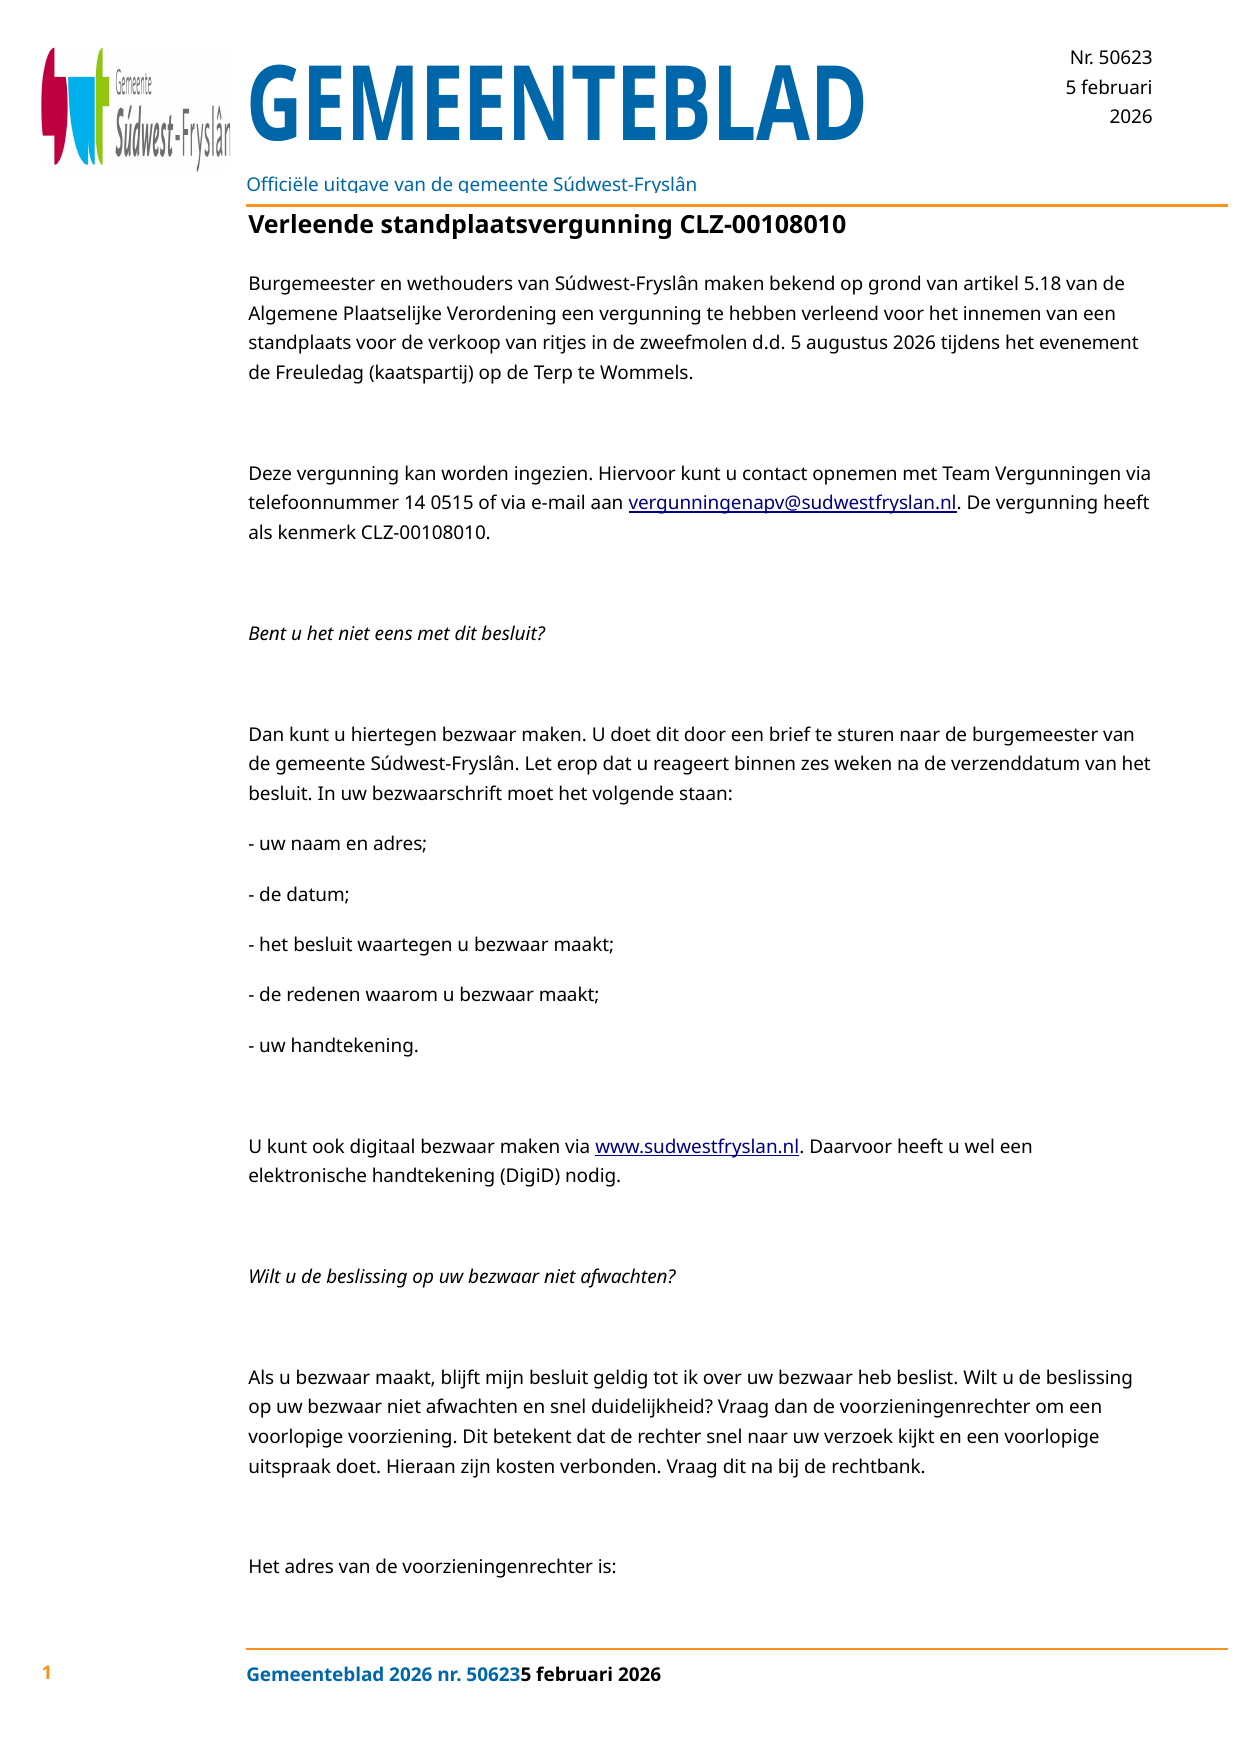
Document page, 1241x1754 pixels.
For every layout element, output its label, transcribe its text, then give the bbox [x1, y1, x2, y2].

text Burgemeester en wethouders van Súdwest-Fryslân maken bekend op grond van artikel 5.18 van de Algemene Plaatselijke Verordening een vergunning te hebben verleend voor het innemen van een standplaats voor de verkoop van ritjes in de zweefmolen d.d. 5 augustus 2026 tijdens het evenement de Freuledag (kaatspartij) op de Terp te Wommels. [248, 270, 1152, 385]
picture [41, 47, 231, 172]
text Het adres van de voorzieningenrechter is: [248, 1554, 1152, 1579]
text U kunt ook digitaal bezwaar maken via www.sudwestfryslan.nl. Daarvoor heeft u wel een elektronische handtekening (DigiD) nodig. [248, 1133, 1152, 1188]
text - uw handtekening. [248, 1032, 1152, 1058]
text - het besluit waartegen u bezwaar maakt; [248, 931, 1152, 957]
text Als u bezwaar maakt, blijft mijn besluit geldig tot ik over uw bezwaar heb beslist. Wilt u de beslissing op uw bezwaar niet afwachten en snel duidelijkheid? Vraag dan de voorzieningenrechter om een voorlopige voorziening. Dit betekent dat de rechter snel naar uw verzoek kijkt en een voorlopige uitspraak doet. Hieraan zijn kosten verbonden. Vraag dit na bij de rechtbank. [248, 1364, 1152, 1478]
text Bent u het niet eens met dit besluit? [248, 620, 1152, 646]
text - uw naam en adres; [248, 830, 1152, 856]
text Wilt u de beslissing op uw bezwaar niet afwachten? [248, 1263, 1152, 1289]
text - de datum; [248, 881, 1152, 906]
text - de redenen waarom u bezwaar maakt; [248, 982, 1152, 1007]
text Deze vergunning kan worden ingezien. Hiervoor kunt u contact opnemen met Team Vergunningen via telefoonnummer 14 0515 of via e-mail aan vergunningenapv@sudwestfryslan.nl. De vergunning heeft als kenmerk CLZ-00108010. [248, 460, 1152, 545]
text Dan kunt u hiertegen bezwaar maken. U doet dit door een brief te sturen naar de burgemeester van de gemeente Súdwest-Fryslân. Let erop dat u reageert binnen zes weken na de verzenddatum van het besluit. In uw bezwaarschrift moet het volgende staan: [248, 721, 1152, 806]
text Verleende standplaatsvergunning CLZ-00108010 [248, 207, 1152, 241]
